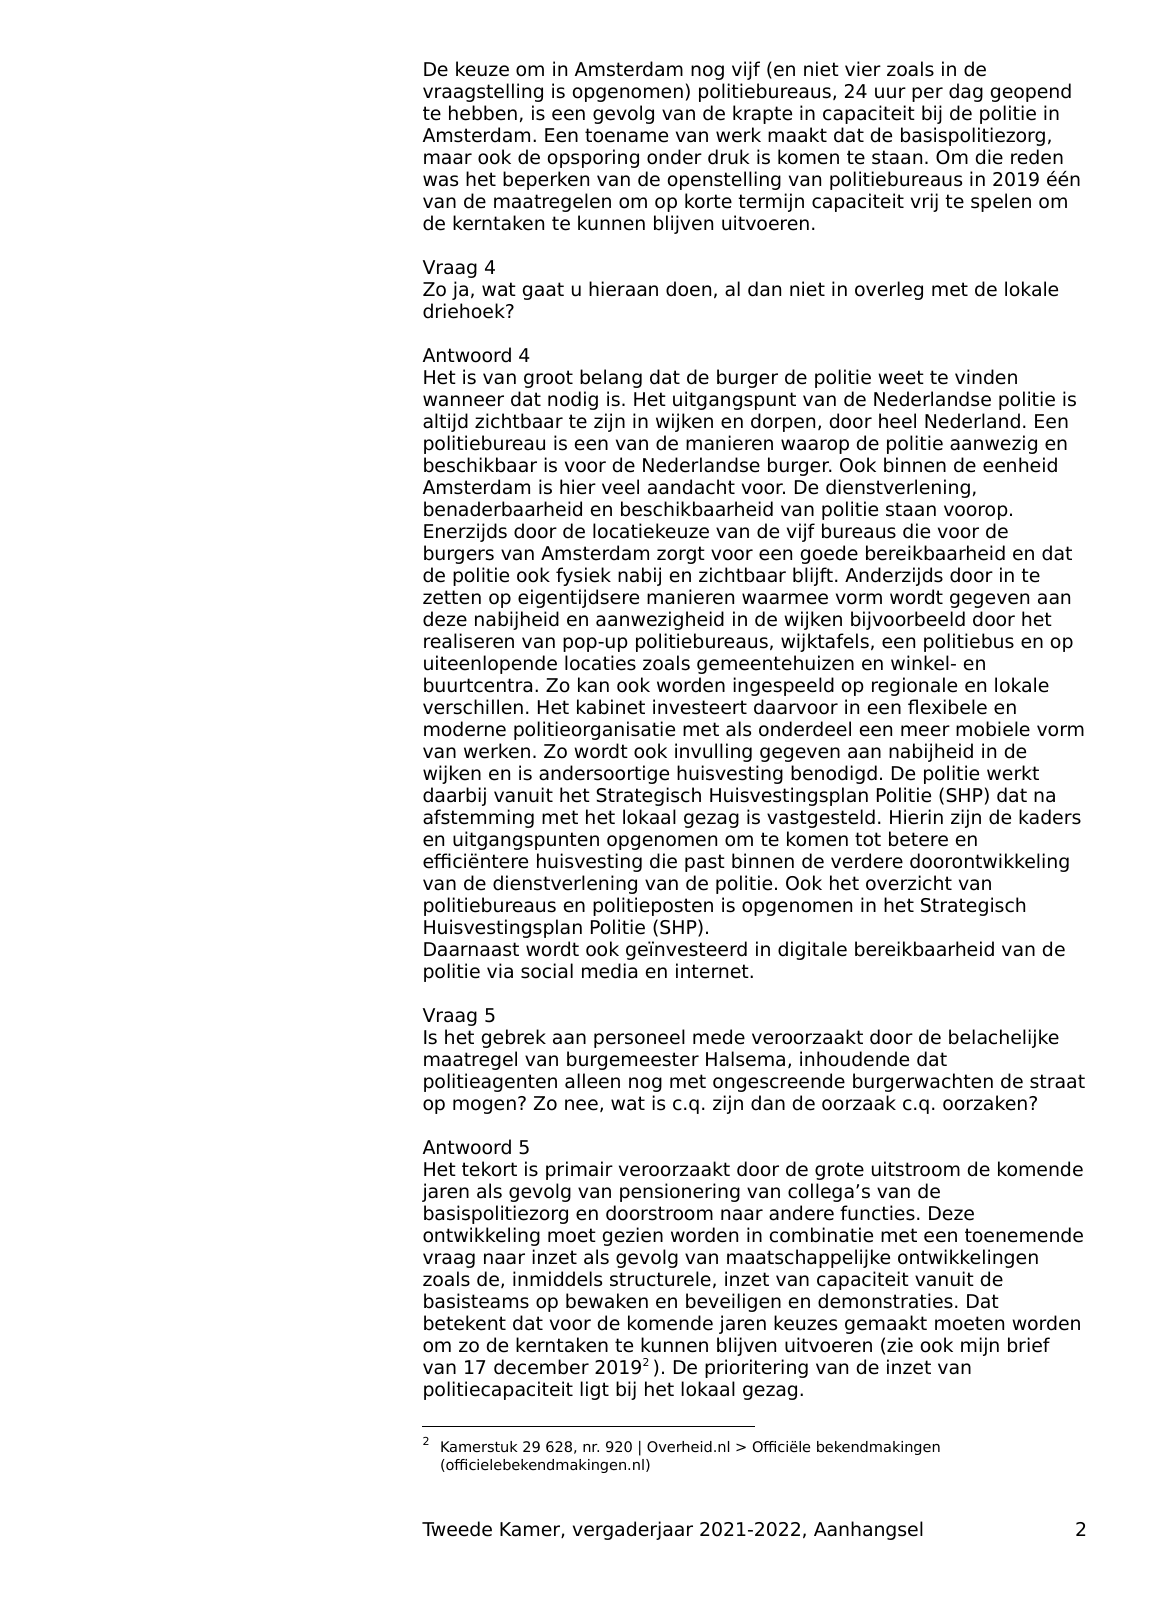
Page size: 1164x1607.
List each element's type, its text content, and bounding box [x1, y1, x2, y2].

text Het tekort is primair veroorzaakt door de grote uitstroom de komende jaren als gevolg van pensionering van collega’s van de basispolitiezorg en doorstroom naar andere functies. Deze ontwikkeling moet gezien worden in combinatie met een toenemende vraag naar inzet als gevolg van maatschappelijke ontwikkelingen zoals de, inmiddels structurele, inzet van capaciteit vanuit de basisteams op bewaken en beveiligen en demonstraties. Dat betekent dat voor de komende jaren keuzes gemaakt moeten worden om zo de kerntaken te kunnen blijven uitvoeren (zie ook mijn brief van 17 december 2019). De prioritering van de inzet van politiecapaciteit ligt bij het lokaal gezag. [422, 1159, 1087, 1401]
text Vraag 5 [422, 1005, 1087, 1027]
text Antwoord 5 [422, 1137, 1087, 1159]
text Antwoord 4 [422, 345, 1087, 367]
text Is het gebrek aan personeel mede veroorzaakt door de belachelijke maatregel van burgemeester Halsema, inhoudende dat politieagenten alleen nog met ongescreende burgerwachten de straat op mogen? Zo nee, wat is c.q. zijn dan de oorzaak c.q. oorzaken? [422, 1027, 1087, 1115]
text Daarnaast wordt ook geïnvesteerd in digitale bereikbaarheid van de politie via social media en internet. [422, 939, 1087, 983]
text De keuze om in Amsterdam nog vijf (en niet vier zoals in de vraagstelling is opgenomen) politiebureaus, 24 uur per dag geopend te hebben, is een gevolg van de krapte in capaciteit bij de politie in Amsterdam. Een toename van werk maakt dat de basispolitiezorg, maar ook de opsporing onder druk is komen te staan. Om die reden was het beperken van de openstelling van politiebureaus in 2019 één van de maatregelen om op korte termijn capaciteit vrij te spelen om de kerntaken te kunnen blijven uitvoeren. [422, 59, 1087, 235]
text Zo ja, wat gaat u hieraan doen, al dan niet in overleg met de lokale driehoek? [422, 279, 1087, 323]
text Kamerstuk 29 628, nr. 920 | Overheid.nl > Officiële bekendmakingen (officielebekendmakingen.nl) [422, 1435, 1087, 1474]
text Vraag 4 [422, 257, 1087, 279]
text Het is van groot belang dat de burger de politie weet te vinden wanneer dat nodig is. Het uitgangspunt van de Nederlandse politie is altijd zichtbaar te zijn in wijken en dorpen, door heel Nederland. Een politiebureau is een van de manieren waarop de politie aanwezig en beschikbaar is voor de Nederlandse burger. Ook binnen de eenheid Amsterdam is hier veel aandacht voor. De dienstverlening, benaderbaarheid en beschikbaarheid van politie staan voorop. Enerzijds door de locatiekeuze van de vijf bureaus die voor de burgers van Amsterdam zorgt voor een goede bereikbaarheid en dat de politie ook fysiek nabij en zichtbaar blijft. Anderzijds door in te zetten op eigentijdsere manieren waarmee vorm wordt gegeven aan deze nabijheid en aanwezigheid in de wijken bijvoorbeeld door het realiseren van pop-up politiebureaus, wijktafels, een politiebus en op uiteenlopende locaties zoals gemeentehuizen en winkel- en buurtcentra. Zo kan ook worden ingespeeld op regionale en lokale verschillen. Het kabinet investeert daarvoor in een flexibele en moderne politieorganisatie met als onderdeel een meer mobiele vorm van werken. Zo wordt ook invulling gegeven aan nabijheid in de wijken en is andersoortige huisvesting benodigd. De politie werkt daarbij vanuit het Strategisch Huisvestingsplan Politie (SHP) dat na afstemming met het lokaal gezag is vastgesteld. Hierin zijn de kaders en uitgangspunten opgenomen om te komen tot betere en efficiëntere huisvesting die past binnen de verdere doorontwikkeling van de dienstverlening van de politie. Ook het overzicht van politiebureaus en politieposten is opgenomen in het Strategisch Huisvestingsplan Politie (SHP). [422, 367, 1087, 939]
